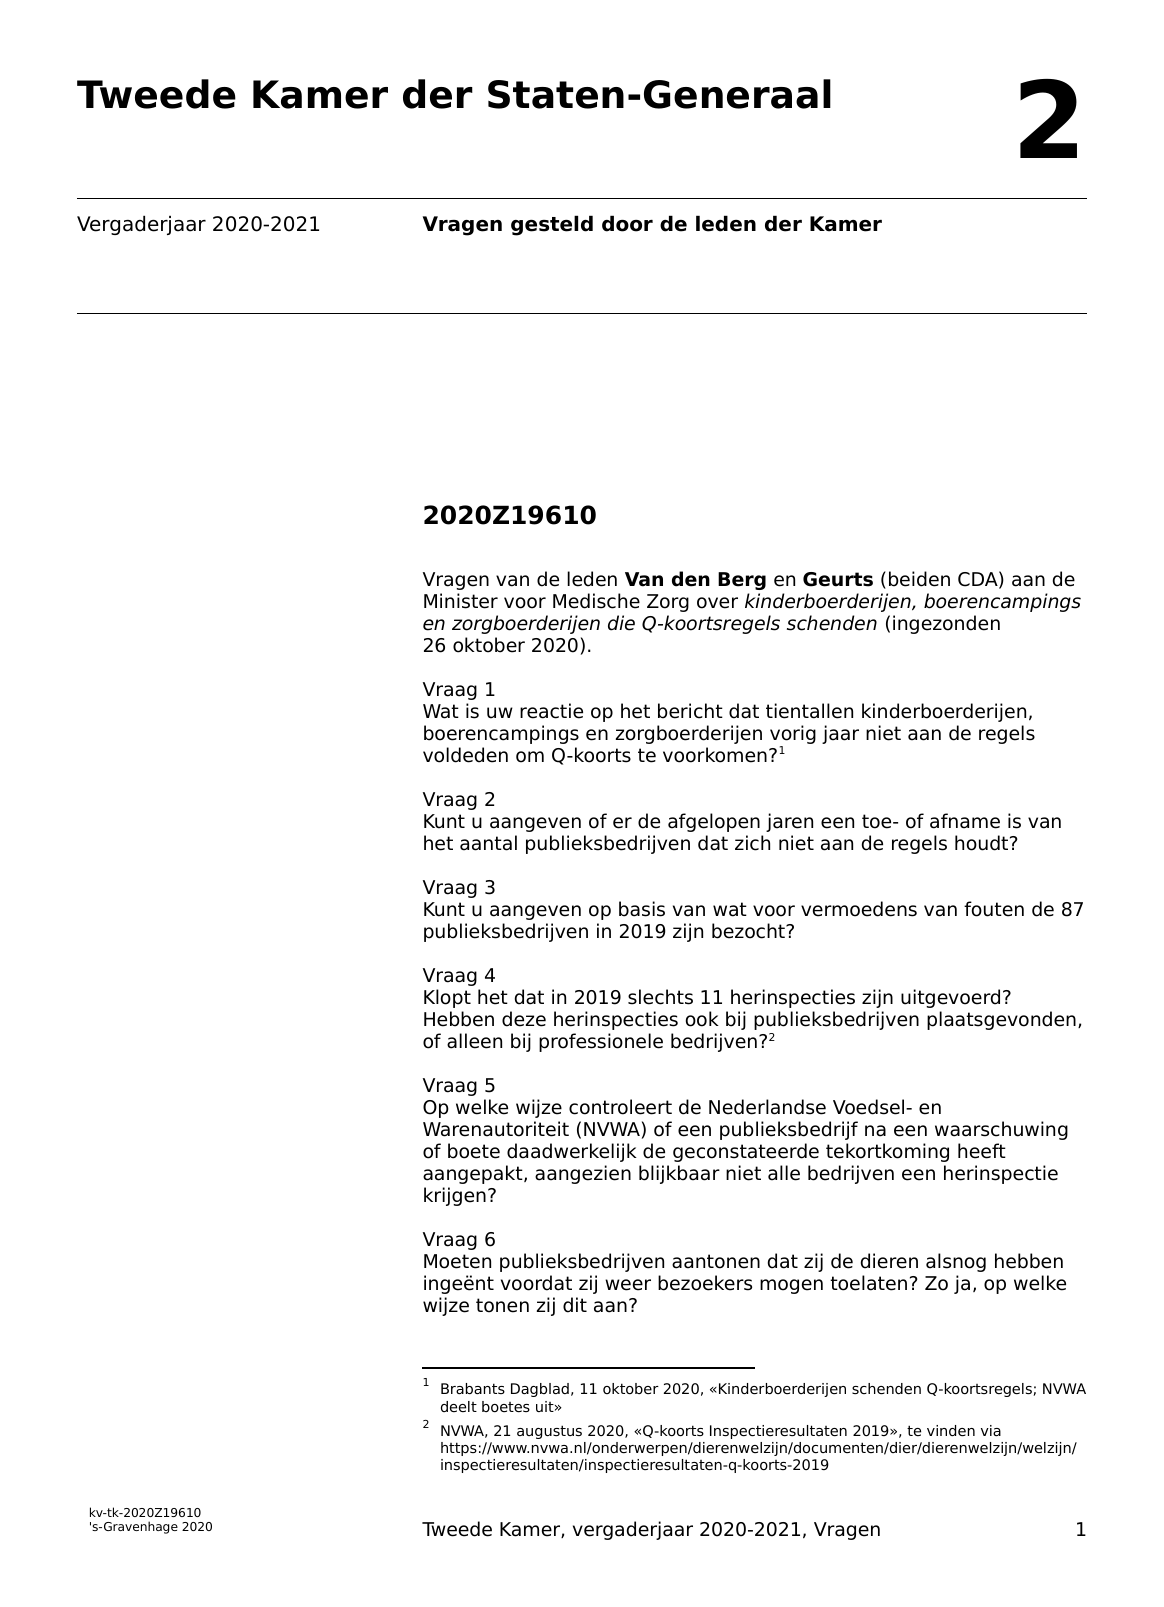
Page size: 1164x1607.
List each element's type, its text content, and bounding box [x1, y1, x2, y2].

text NVWA, 21 augustus 2020, «Q-koorts Inspectieresultaten 2019», te vinden via https://www.nvwa.nl/onderwerpen/dierenwelzijn/documenten/dier/dierenwelzijn/welzijn/inspectieresultaten/inspectieresultaten-q-koorts-2019 [422, 1418, 1087, 1474]
text Vraag 3 [422, 877, 1087, 899]
text Vragen van de leden Van den Berg en Geurts (beiden CDA) aan de Minister voor Medische Zorg over kinderboerderijen, boerencampings en zorgboerderijen die Q-koortsregels schenden (ingezonden 26 oktober 2020). [422, 569, 1087, 657]
text Klopt het dat in 2019 slechts 11 herinspecties zijn uitgevoerd? Hebben deze herinspecties ook bij publieksbedrijven plaatsgevonden, of alleen bij professionele bedrijven? [422, 987, 1087, 1053]
text Moeten publieksbedrijven aantonen dat zij de dieren alsnog hebben ingeënt voordat zij weer bezoekers mogen toelaten? Zo ja, op welke wijze tonen zij dit aan? [422, 1251, 1087, 1317]
table_cell Vragen gesteld door de leden der Kamer [422, 199, 1087, 313]
text Kunt u aangeven op basis van wat voor vermoedens van fouten de 87 publieksbedrijven in 2019 zijn bezocht? [422, 899, 1087, 943]
text Vraag 6 [422, 1229, 1087, 1251]
text Vraag 2 [422, 789, 1087, 811]
text Op welke wijze controleert de Nederlandse Voedsel- en Warenautoriteit (NVWA) of een publieksbedrijf na een waarschuwing of boete daadwerkelijk de geconstateerde tekortkoming heeft aangepakt, aangezien blijkbaar niet alle bedrijven een herinspectie krijgen? [422, 1097, 1087, 1207]
table_header 2 [886, 59, 1087, 198]
text Vraag 4 [422, 965, 1087, 987]
text Kunt u aangeven of er de afgelopen jaren een toe- of afname is van het aantal publieksbedrijven dat zich niet aan de regels houdt? [422, 811, 1087, 855]
text kv-tk-2020Z19610 [88, 1506, 323, 1520]
text Vraag 5 [422, 1075, 1087, 1097]
text 's-Gravenhage 2020 [88, 1520, 323, 1534]
text Wat is uw reactie op het bericht dat tientallen kinderboerderijen, boerencampings en zorgboerderijen vorig jaar niet aan de regels voldeden om Q-koorts te voorkomen? [422, 701, 1087, 767]
text 2020Z19610 [422, 501, 1087, 531]
table_cell Vergaderjaar 2020-2021 [77, 199, 422, 313]
text Brabants Dagblad, 11 oktober 2020, «Kinderboerderijen schenden Q-koortsregels; NVWA deelt boetes uit» [422, 1377, 1087, 1416]
table_header Tweede Kamer der Staten-Generaal [77, 59, 886, 198]
text Vraag 1 [422, 679, 1087, 701]
